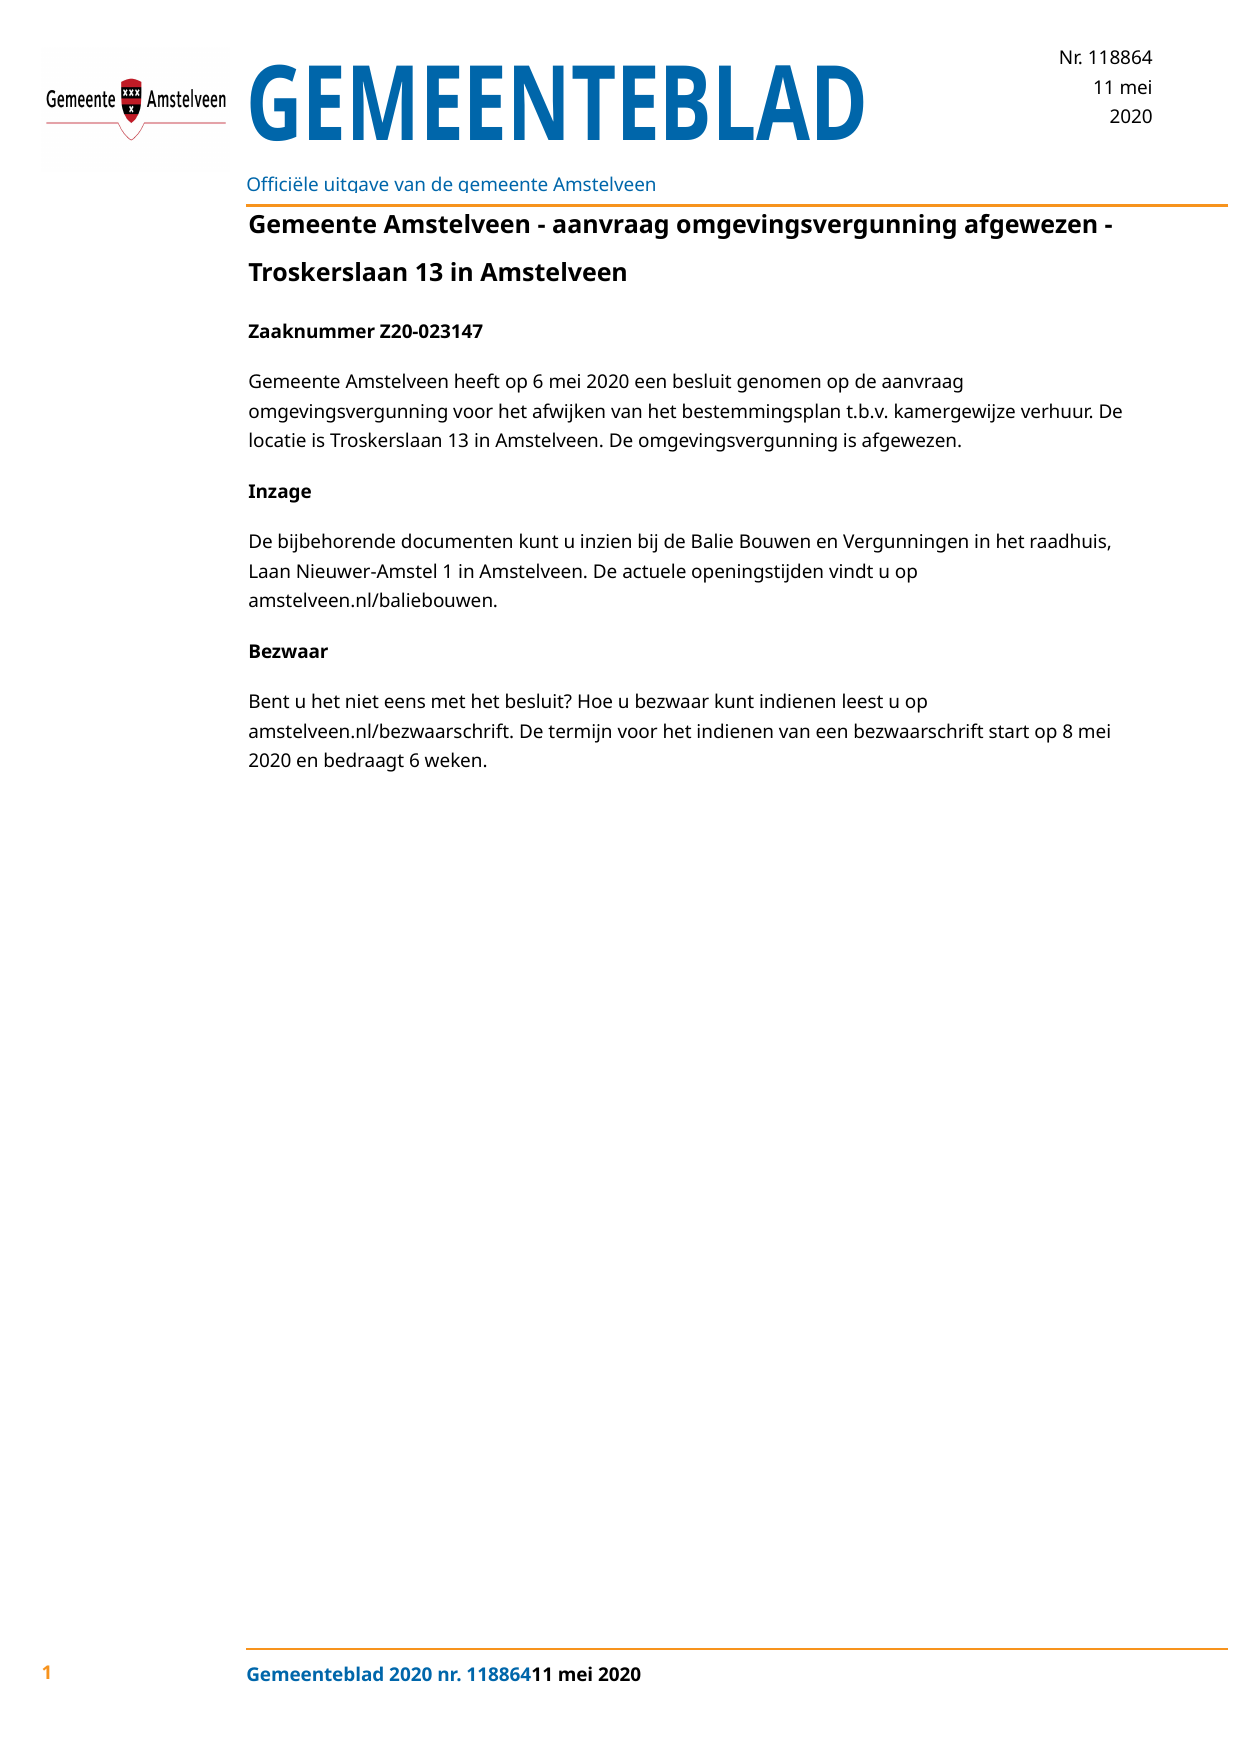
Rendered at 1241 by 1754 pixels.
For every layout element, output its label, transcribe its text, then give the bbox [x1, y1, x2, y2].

text Gemeente Amstelveen heeft op 6 mei 2020 een besluit genomen op de aanvraag omgevingsvergunning voor het afwijken van het bestemmingsplan t.b.v. kamergewijze verhuur. De locatie is Troskerslaan 13 in Amstelveen. De omgevingsvergunning is afgewezen. [248, 368, 1152, 453]
text Zaaknummer Z20-023147 [248, 318, 1152, 344]
text Bent u het niet eens met het besluit? Hoe u bezwaar kunt indienen leest u op amstelveen.nl/bezwaarschrift. De termijn voor het indienen van een bezwaarschrift start op 8 mei 2020 en bedraagt 6 weken. [248, 688, 1152, 773]
text De bijbehorende documenten kunt u inzien bij de Balie Bouwen en Vergunningen in het raadhuis, Laan Nieuwer-Amstel 1 in Amstelveen. De actuele openingstijden vindt u op amstelveen.nl/baliebouwen. [248, 528, 1152, 613]
picture [41, 47, 231, 172]
text Inzage [248, 478, 1152, 504]
text Bezwaar [248, 638, 1152, 664]
text Gemeente Amstelveen - aanvraag omgevingsvergunning afgewezen - Troskerslaan 13 in Amstelveen [248, 207, 1152, 288]
